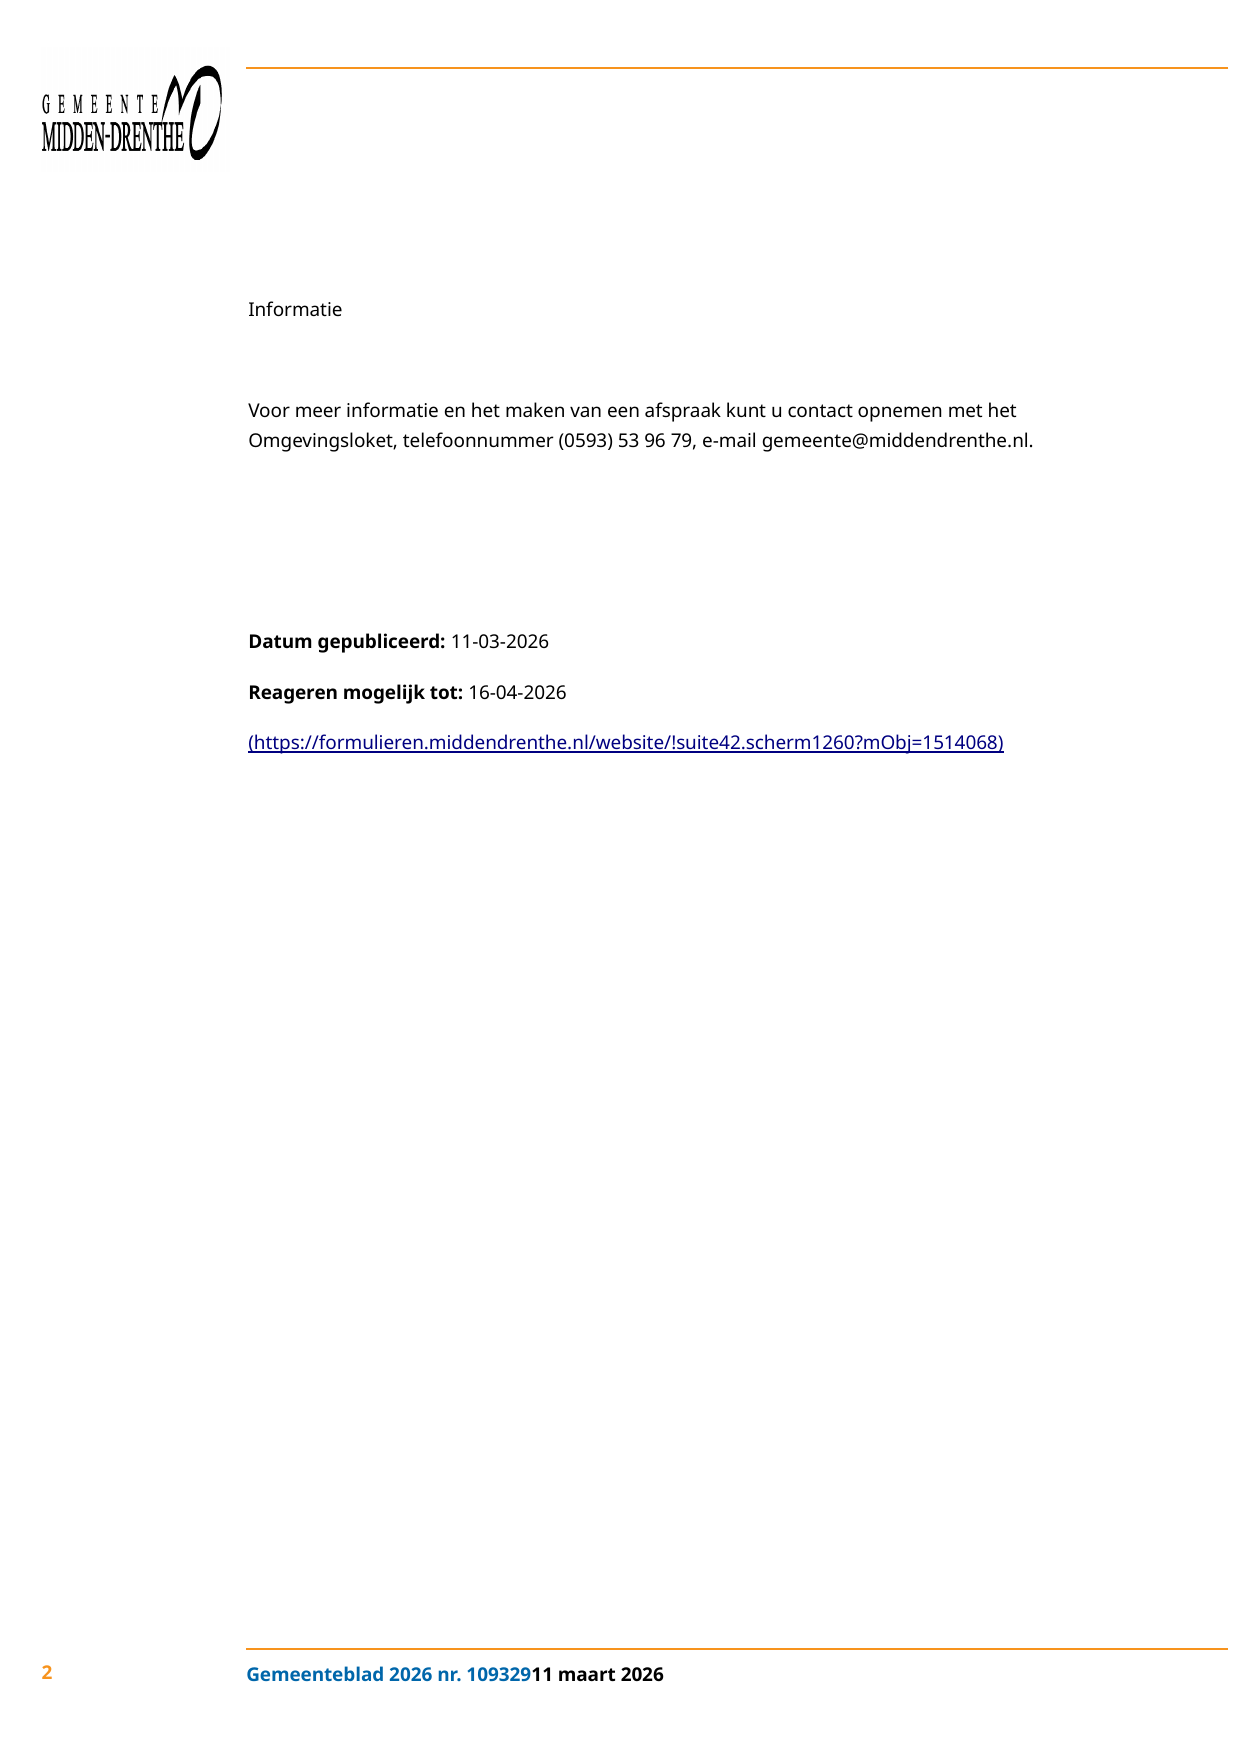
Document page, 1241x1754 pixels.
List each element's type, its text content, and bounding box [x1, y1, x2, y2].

text Informatie [248, 296, 1152, 322]
text (https://formulieren.middendrenthe.nl/website/!suite42.scherm1260?mObj=1514068) [248, 729, 1152, 755]
text Voor meer informatie en het maken van een afspraak kunt u contact opnemen met het Omgevingsloket, telefoonnummer (0593) 53 96 79, e-mail gemeente@middendrenthe.nl. [248, 397, 1152, 453]
picture [41, 47, 231, 172]
text Reageren mogelijk tot: 16-04-2026 [248, 679, 1152, 705]
text Datum gepubliceerd: 11-03-2026 [248, 628, 1152, 654]
